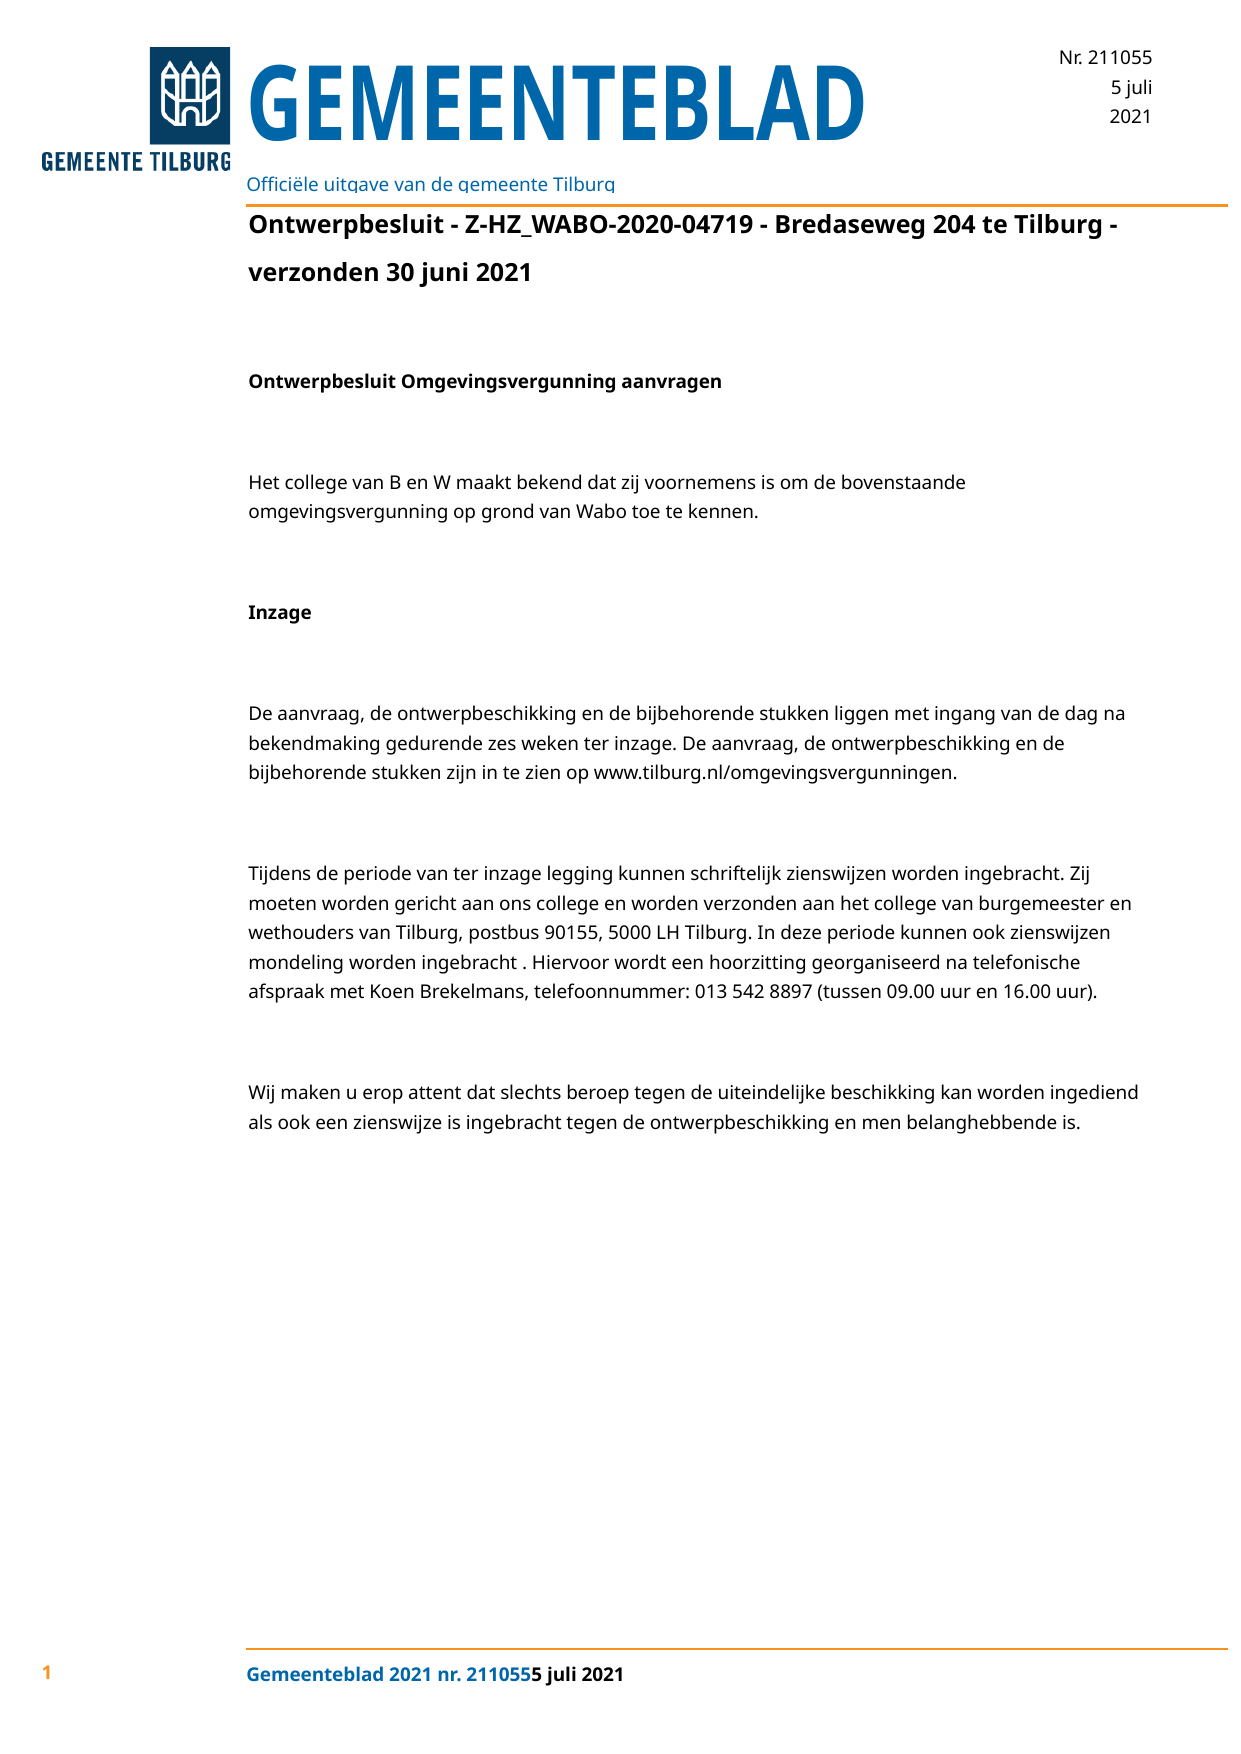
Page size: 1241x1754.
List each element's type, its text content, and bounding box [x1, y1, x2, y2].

text Wij maken u erop attent dat slechts beroep tegen de uiteindelijke beschikking kan worden ingediend als ook een zienswijze is ingebracht tegen de ontwerpbeschikking en men belanghebbende is. [248, 1079, 1152, 1135]
text Het college van B en W maakt bekend dat zij voornemens is om de bovenstaande omgevingsvergunning op grond van Wabo toe te kennen. [248, 469, 1152, 524]
text Ontwerpbesluit - Z-HZ_WABO-2020-04719 - Bredaseweg 204 te Tilburg - verzonden 30 juni 2021 [248, 207, 1152, 288]
text De aanvraag, de ontwerpbeschikking en de bijbehorende stukken liggen met ingang van de dag na bekendmaking gedurende zes weken ter inzage. De aanvraag, de ontwerpbeschikking en de bijbehorende stukken zijn in te zien op www.tilburg.nl/omgevingsvergunningen. [248, 700, 1152, 785]
text Inzage [248, 599, 1152, 625]
text Tijdens de periode van ter inzage legging kunnen schriftelijk zienswijzen worden ingebracht. Zij moeten worden gericht aan ons college en worden verzonden aan het college van burgemeester en wethouders van Tilburg, postbus 90155, 5000 LH Tilburg. In deze periode kunnen ook zienswijzen mondeling worden ingebracht . Hiervoor wordt een hoorzitting georganiseerd na telefonische afspraak met Koen Brekelmans, telefoonnummer: 013 542 8897 (tussen 09.00 uur en 16.00 uur). [248, 860, 1152, 1004]
text Ontwerpbesluit Omgevingsvergunning aanvragen [248, 368, 1152, 394]
picture [41, 47, 231, 172]
